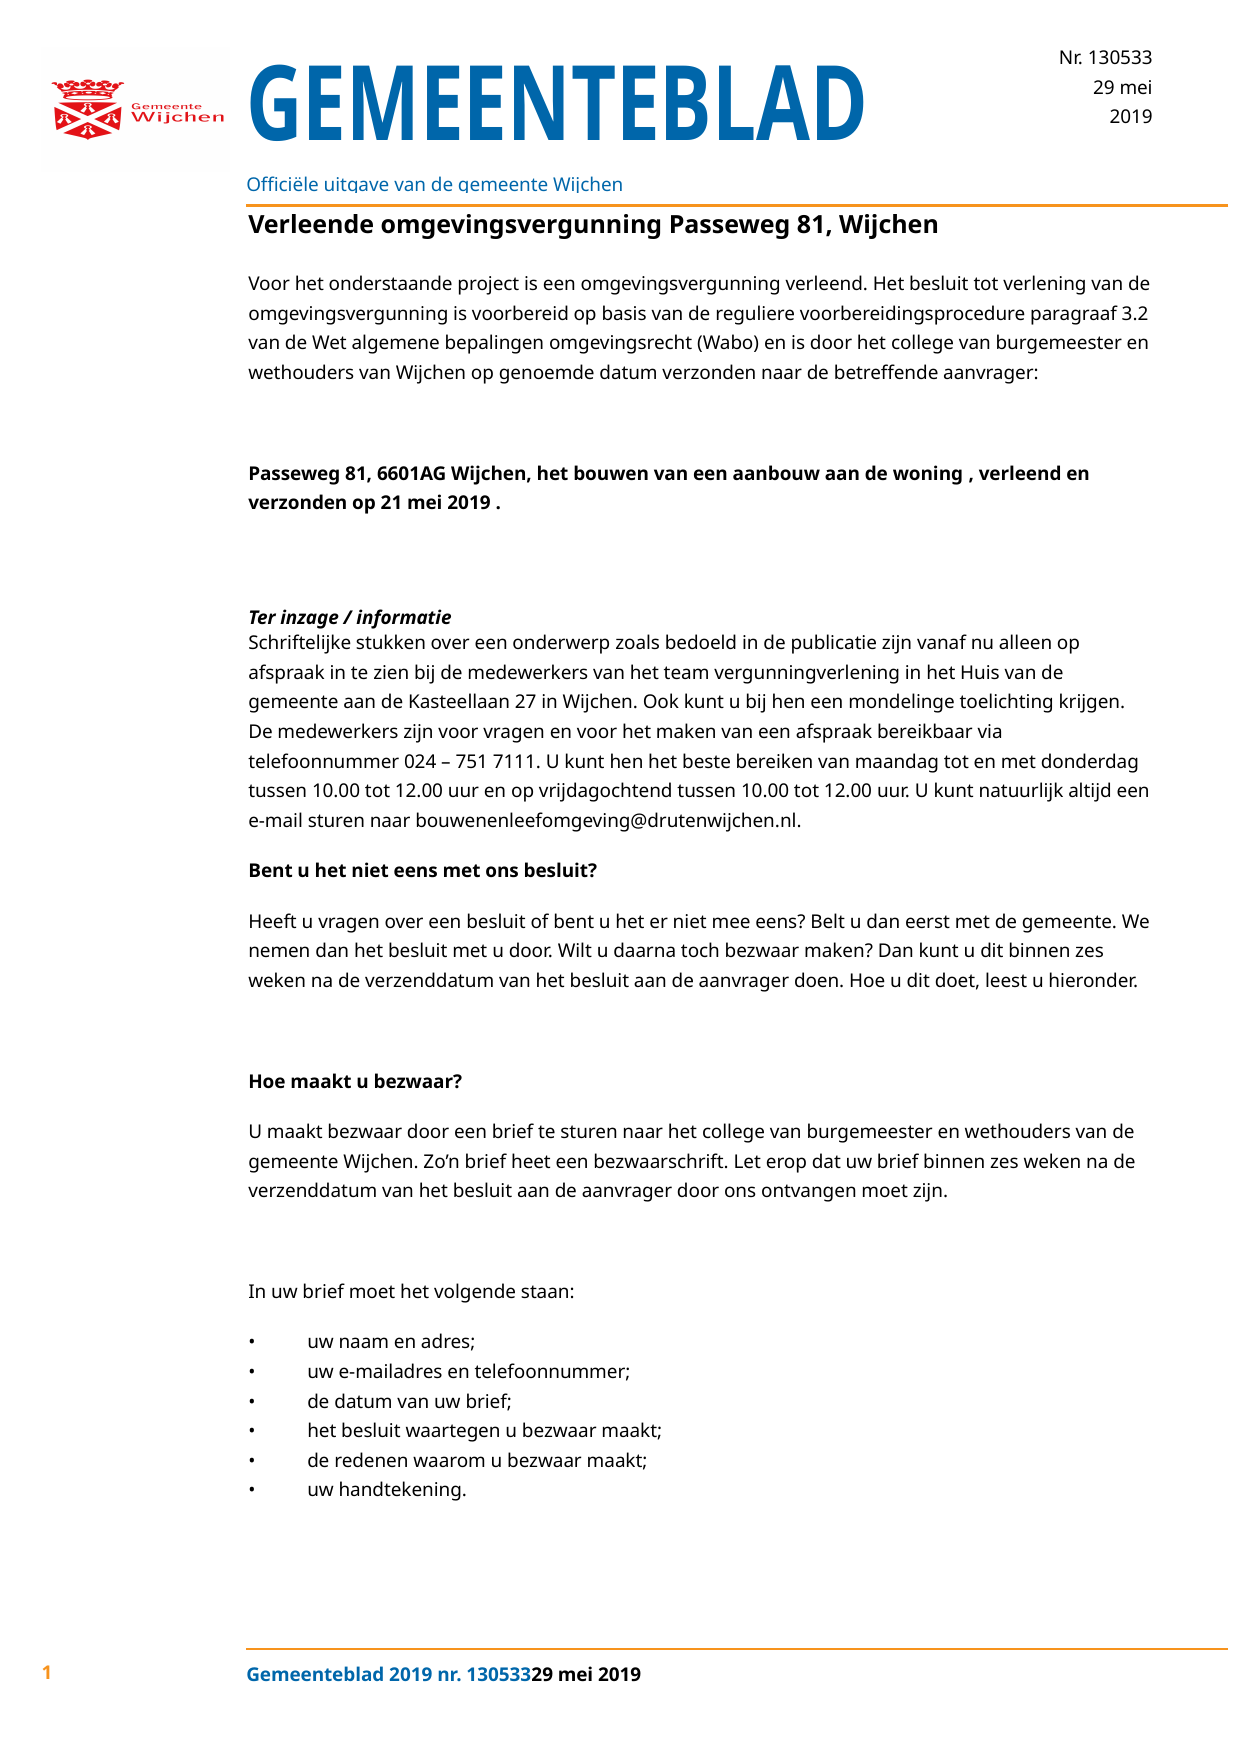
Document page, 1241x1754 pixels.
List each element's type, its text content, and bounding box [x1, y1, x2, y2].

text U maakt bezwaar door een brief te sturen naar het college van burgemeester en wethouders van de gemeente Wijchen. Zo’n brief heet een bezwaarschrift. Let erop dat uw brief binnen zes weken na de verzenddatum van het besluit aan de aanvrager door ons ontvangen moet zijn. [248, 1118, 1152, 1203]
text Passeweg 81, 6601AG Wijchen, het bouwen van een aanbouw aan de woning , verleend en verzonden op 21 mei 2019 . [248, 460, 1152, 515]
text Bent u het niet eens met ons besluit? [248, 857, 1152, 883]
list de datum van uw brief; [248, 1388, 1152, 1414]
text Ter inzage / informatie [248, 604, 1152, 629]
list de redenen waarom u bezwaar maakt; [248, 1447, 1152, 1473]
list uw naam en adres; [248, 1329, 1152, 1354]
text Voor het onderstaande project is een omgevingsvergunning verleend. Het besluit tot verlening van de omgevingsvergunning is voorbereid op basis van de reguliere voorbereidingsprocedure paragraaf 3.2 van de Wet algemene bepalingen omgevingsrecht (Wabo) en is door het college van burgemeester en wethouders van Wijchen op genoemde datum verzonden naar de betreffende aanvrager: [248, 270, 1152, 385]
picture [41, 47, 231, 172]
text Schriftelijke stukken over een onderwerp zoals bedoeld in de publicatie zijn vanaf nu alleen op afspraak in te zien bij de medewerkers van het team vergunningverlening in het Huis van de gemeente aan de Kasteellaan 27 in Wijchen. Ook kunt u bij hen een mondelinge toelichting krijgen. De medewerkers zijn voor vragen en voor het maken van een afspraak bereikbaar via telefoonnummer 024 – 751 7111. U kunt hen het beste bereiken van maandag tot en met donderdag tussen 10.00 tot 12.00 uur en op vrijdagochtend tussen 10.00 tot 12.00 uur. U kunt natuurlijk altijd een e-mail sturen naar bouwenenleefomgeving@drutenwijchen.nl. [248, 629, 1152, 833]
text Hoe maakt u bezwaar? [248, 1068, 1152, 1094]
text Verleende omgevingsvergunning Passeweg 81, Wijchen [248, 207, 1152, 241]
list uw handtekening. [248, 1477, 1152, 1502]
text In uw brief moet het volgende staan: [248, 1278, 1152, 1304]
list het besluit waartegen u bezwaar maakt; [248, 1417, 1152, 1443]
list uw e-mailadres en telefoonnummer; [248, 1358, 1152, 1384]
text Heeft u vragen over een besluit of bent u het er niet mee eens? Belt u dan eerst met de gemeente. We nemen dan het besluit met u door. Wilt u daarna toch bezwaar maken? Dan kunt u dit binnen zes weken na de verzenddatum van het besluit aan de aanvrager doen. Hoe u dit doet, leest u hieronder. [248, 908, 1152, 993]
